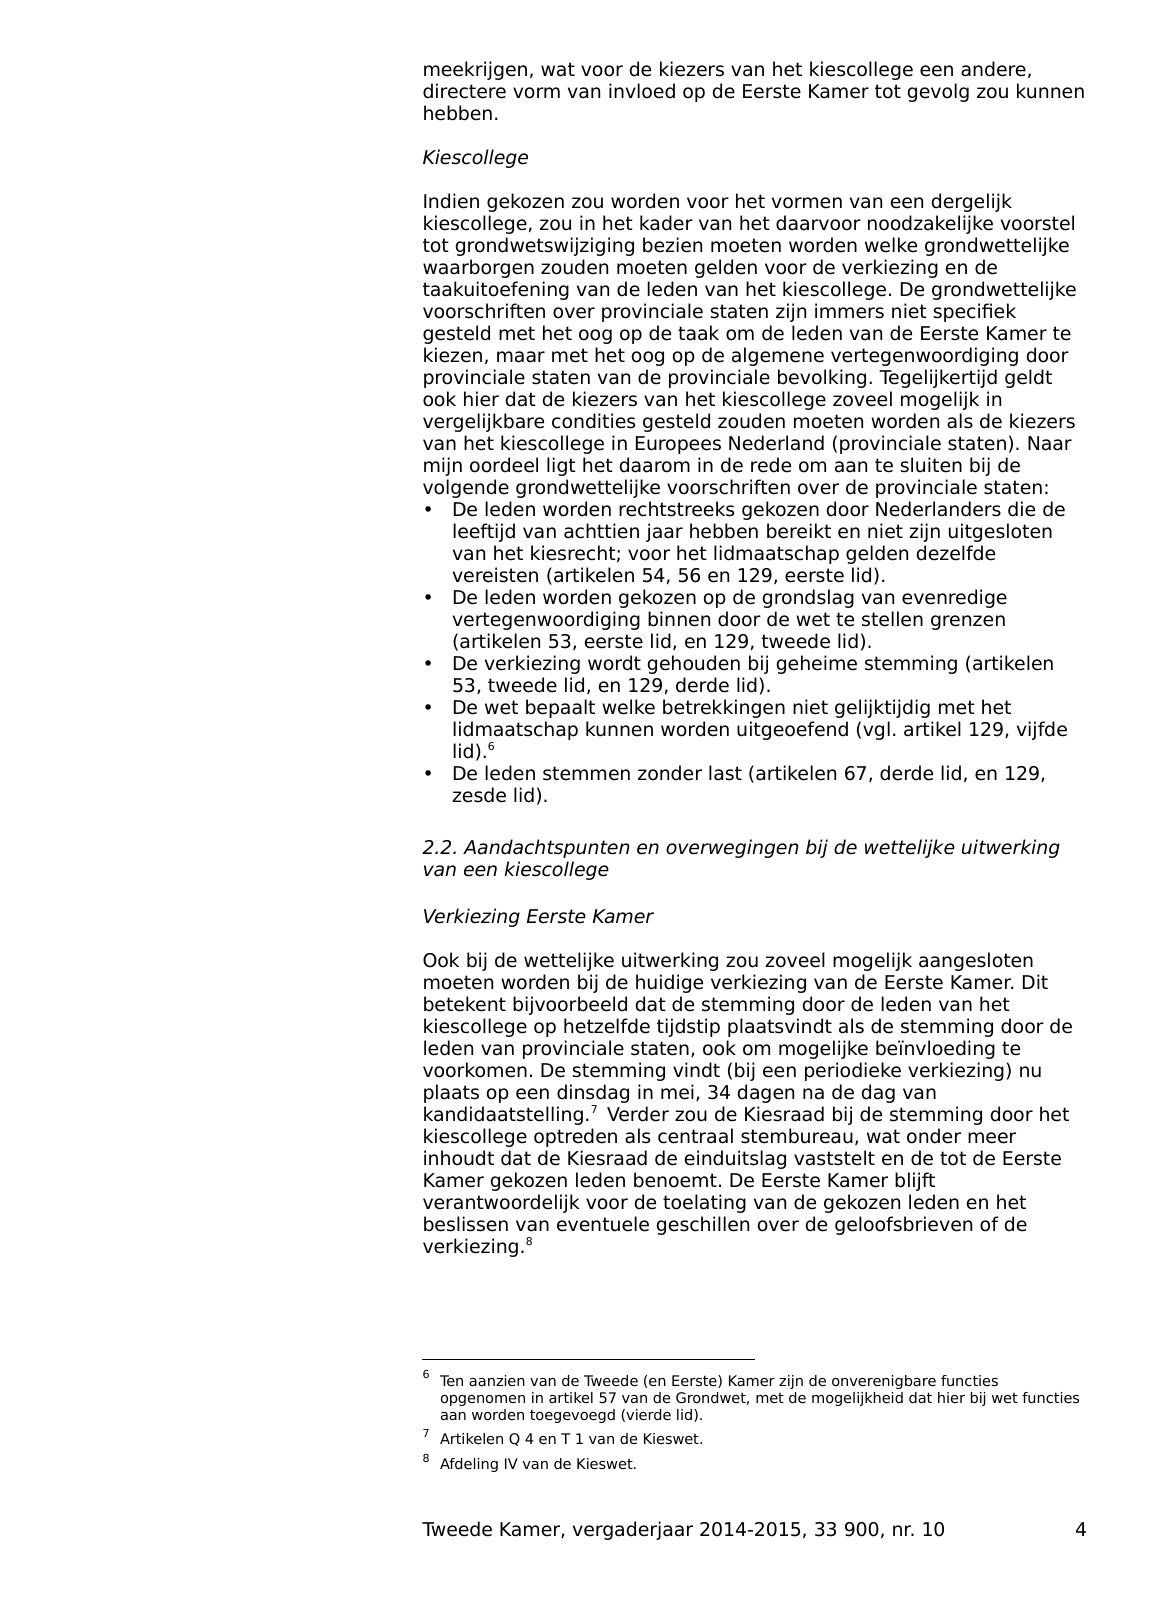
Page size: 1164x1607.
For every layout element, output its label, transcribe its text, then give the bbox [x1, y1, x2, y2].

text • De wet bepaalt welke betrekkingen niet gelijktijdig met het lidmaatschap kunnen worden uitgeoefend (vgl. artikel 129, vijfde lid). [422, 697, 1087, 763]
text • De leden stemmen zonder last (artikelen 67, derde lid, en 129, zesde lid). [422, 763, 1087, 807]
text Indien gekozen zou worden voor het vormen van een dergelijk kiescollege, zou in het kader van het daarvoor noodzakelijke voorstel tot grondwetswijziging bezien moeten worden welke grondwettelijke waarborgen zouden moeten gelden voor de verkiezing en de taakuitoefening van de leden van het kiescollege. De grondwettelijke voorschriften over provinciale staten zijn immers niet specifiek gesteld met het oog op de taak om de leden van de Eerste Kamer te kiezen, maar met het oog op de algemene vertegenwoordiging door provinciale staten van de provinciale bevolking. Tegelijkertijd geldt ook hier dat de kiezers van het kiescollege zoveel mogelijk in vergelijkbare condities gesteld zouden moeten worden als de kiezers van het kiescollege in Europees Nederland (provinciale staten). Naar mijn oordeel ligt het daarom in de rede om aan te sluiten bij de volgende grondwettelijke voorschriften over de provinciale staten: [422, 191, 1087, 499]
text • De leden worden gekozen op de grondslag van evenredige vertegenwoordiging binnen door de wet te stellen grenzen (artikelen 53, eerste lid, en 129, tweede lid). [422, 587, 1087, 653]
text Ook bij de wettelijke uitwerking zou zoveel mogelijk aangesloten moeten worden bij de huidige verkiezing van de Eerste Kamer. Dit betekent bijvoorbeeld dat de stemming door de leden van het kiescollege op hetzelfde tijdstip plaatsvindt als de stemming door de leden van provinciale staten, ook om mogelijke beïnvloeding te voorkomen. De stemming vindt (bij een periodieke verkiezing) nu plaats op een dinsdag in mei, 34 dagen na de dag van kandidaatstelling. Verder zou de Kiesraad bij de stemming door het kiescollege optreden als centraal stembureau, wat onder meer inhoudt dat de Kiesraad de einduitslag vaststelt en de tot de Eerste Kamer gekozen leden benoemt. De Eerste Kamer blijft verantwoordelijk voor de toelating van de gekozen leden en het beslissen van eventuele geschillen over de geloofsbrieven of de verkiezing. [422, 950, 1087, 1258]
subtitle 2.2. Aandachtspunten en overwegingen bij de wettelijke uitwerking van een kiescollege [422, 837, 1087, 881]
subtitle Verkiezing Eerste Kamer [422, 906, 1087, 928]
text Afdeling IV van de Kieswet. [422, 1452, 1087, 1474]
text • De verkiezing wordt gehouden bij geheime stemming (artikelen 53, tweede lid, en 129, derde lid). [422, 653, 1087, 697]
text • De leden worden rechtstreeks gekozen door Nederlanders die de leeftijd van achttien jaar hebben bereikt en niet zijn uitgesloten van het kiesrecht; voor het lidmaatschap gelden dezelfde vereisten (artikelen 54, 56 en 129, eerste lid). [422, 499, 1087, 587]
text Artikelen Q 4 en T 1 van de Kieswet. [422, 1427, 1087, 1449]
subtitle Kiescollege [422, 147, 1087, 169]
text Ten aanzien van de Tweede (en Eerste) Kamer zijn de onverenigbare functies opgenomen in artikel 57 van de Grondwet, met de mogelijkheid dat hier bij wet functies aan worden toegevoegd (vierde lid). [422, 1368, 1087, 1424]
text meekrijgen, wat voor de kiezers van het kiescollege een andere, directere vorm van invloed op de Eerste Kamer tot gevolg zou kunnen hebben. [422, 59, 1087, 125]
